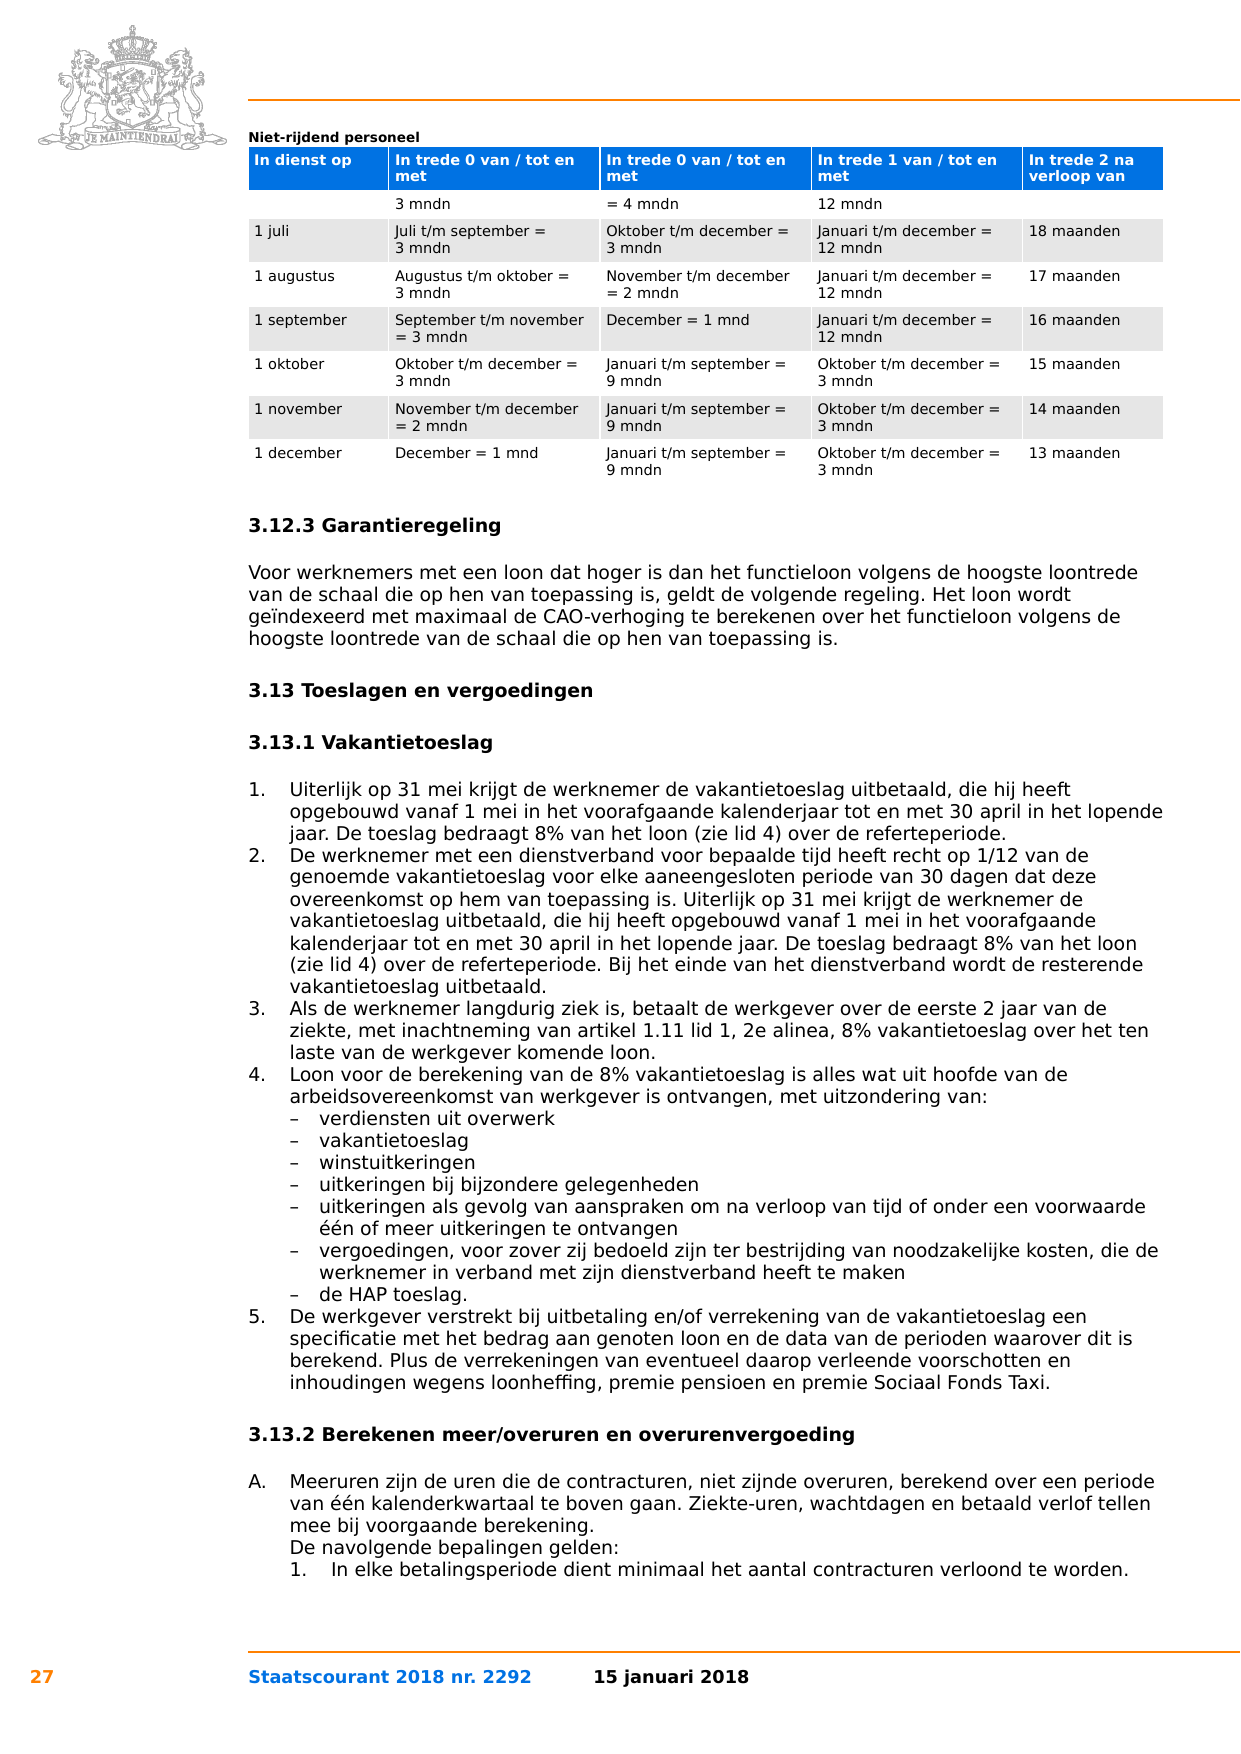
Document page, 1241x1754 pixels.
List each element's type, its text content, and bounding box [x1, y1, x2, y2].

subtitle 3.12.3 Garantieregeling [248, 515, 1163, 537]
table_cell Januari t/m september = 9 mndn [601, 352, 811, 395]
table_cell In trede 1 van / tot en met [812, 147, 1022, 190]
table_cell In dienst op [249, 147, 388, 190]
table_cell 1 juli [249, 219, 388, 262]
table_cell Januari t/m december = 12 mndn [812, 307, 1022, 351]
table_cell [249, 191, 388, 217]
table_cell 1 november [249, 396, 388, 439]
table_cell 15 maanden [1023, 352, 1163, 395]
text 5. De werkgever verstrekt bij uitbetaling en/of verrekening van de vakantietoeslag een specificatie met het bedrag aan genoten loon en de data van de perioden waarover dit is berekend. Plus de verrekeningen van eventueel daarop verleende voorschotten en inhoudingen wegens loonheffing, premie pensioen en premie Sociaal Fonds Taxi. [248, 1306, 1163, 1394]
table_cell Oktober t/m december = 3 mndn [812, 440, 1022, 484]
text – vergoedingen, voor zover zij bedoeld zijn ter bestrijding van noodzakelijke kosten, die de werknemer in verband met zijn dienstverband heeft te maken [289, 1240, 1163, 1284]
table_cell 3 mndn [389, 191, 599, 217]
text – uitkeringen als gevolg van aanspraken om na verloop van tijd of onder een voorwaarde één of meer uitkeringen te ontvangen [289, 1196, 1163, 1240]
table_cell Januari t/m september = 9 mndn [601, 396, 811, 439]
subtitle 3.13.1 Vakantietoeslag [248, 732, 1163, 753]
table_cell 16 maanden [1023, 307, 1163, 351]
text – vakantietoeslag [289, 1130, 1163, 1152]
table_cell Januari t/m december = 12 mndn [812, 219, 1022, 262]
table_cell Januari t/m september = 9 mndn [601, 440, 811, 484]
table_cell 1 december [249, 440, 388, 484]
table_cell Oktober t/m december = 3 mndn [812, 396, 1022, 439]
table_cell 1 september [249, 307, 388, 351]
text 4. Loon voor de berekening van de 8% vakantietoeslag is alles wat uit hoofde van de arbeidsovereenkomst van werkgever is ontvangen, met uitzondering van: [248, 1064, 1163, 1108]
table_cell 12 mndn [812, 191, 1022, 217]
table_cell Oktober t/m december = 3 mndn [601, 219, 811, 262]
table_cell Juli t/m september = 3 mndn [389, 219, 599, 262]
table_cell In trede 2 na verloop van [1023, 147, 1163, 190]
table_cell 13 maanden [1023, 440, 1163, 484]
text – winstuitkeringen [289, 1152, 1163, 1174]
table_cell November t/m december = 2 mndn [601, 263, 811, 306]
table_cell Oktober t/m december = 3 mndn [812, 352, 1022, 395]
table_cell Januari t/m december = 12 mndn [812, 263, 1022, 306]
table_cell December = 1 mnd [389, 440, 599, 484]
text – de HAP toeslag. [289, 1284, 1163, 1306]
table_cell 1 augustus [249, 263, 388, 306]
picture [38, 25, 227, 150]
subtitle 3.13.2 Berekenen meer/overuren en overurenvergoeding [248, 1424, 1163, 1446]
text 1. Uiterlijk op 31 mei krijgt de werknemer de vakantietoeslag uitbetaald, die hij heeft opgebouwd vanaf 1 mei in het voorafgaande kalenderjaar tot en met 30 april in het lopende jaar. De toeslag bedraagt 8% van het loon (zie lid 4) over de referteperiode. [248, 778, 1163, 844]
table_header Niet-rijdend personeel [248, 130, 1163, 146]
text De navolgende bepalingen gelden: [289, 1537, 1163, 1559]
text 2. De werknemer met een dienstverband voor bepaalde tijd heeft recht op 1/12 van de genoemde vakantietoeslag voor elke aaneengesloten periode van 30 dagen dat deze overeenkomst op hem van toepassing is. Uiterlijk op 31 mei krijgt de werknemer de vakantietoeslag uitbetaald, die hij heeft opgebouwd vanaf 1 mei in het voorafgaande kalenderjaar tot en met 30 april in het lopende jaar. De toeslag bedraagt 8% van het loon (zie lid 4) over de referteperiode. Bij het einde van het dienstverband wordt de resterende vakantietoeslag uitbetaald. [248, 844, 1163, 998]
text A. Meeruren zijn de uren die de contracturen, niet zijnde overuren, berekend over een periode van één kalenderkwartaal te boven gaan. Ziekte-uren, wachtdagen en betaald verlof tellen mee bij voorgaande berekening. [248, 1471, 1163, 1537]
table_cell Oktober t/m december = 3 mndn [389, 352, 599, 395]
subtitle 3.13 Toeslagen en vergoedingen [248, 679, 1163, 702]
table_cell December = 1 mnd [601, 307, 811, 351]
table_cell In trede 0 van / tot en met [601, 147, 811, 190]
table_cell In trede 0 van / tot en met [389, 147, 599, 190]
text 1. In elke betalingsperiode dient minimaal het aantal contracturen verloond te worden. [289, 1559, 1163, 1581]
table_cell 17 maanden [1023, 263, 1163, 306]
table_cell = 4 mndn [601, 191, 811, 217]
text 3. Als de werknemer langdurig ziek is, betaalt de werkgever over de eerste 2 jaar van de ziekte, met inachtneming van artikel 1.11 lid 1, 2e alinea, 8% vakantietoeslag over het ten laste van de werkgever komende loon. [248, 998, 1163, 1064]
table_cell November t/m december = 2 mndn [389, 396, 599, 439]
table_cell September t/m november = 3 mndn [389, 307, 599, 351]
table_cell [1023, 191, 1163, 217]
text – verdiensten uit overwerk [289, 1108, 1163, 1130]
table_cell 18 maanden [1023, 219, 1163, 262]
table_cell Augustus t/m oktober = 3 mndn [389, 263, 599, 306]
text – uitkeringen bij bijzondere gelegenheden [289, 1174, 1163, 1196]
table_cell 1 oktober [249, 352, 388, 395]
table_cell 14 maanden [1023, 396, 1163, 439]
text Voor werknemers met een loon dat hoger is dan het functieloon volgens de hoogste loontrede van de schaal die op hen van toepassing is, geldt de volgende regeling. Het loon wordt geïndexeerd met maximaal de CAO-verhoging te berekenen over het functieloon volgens de hoogste loontrede van de schaal die op hen van toepassing is. [248, 562, 1163, 649]
